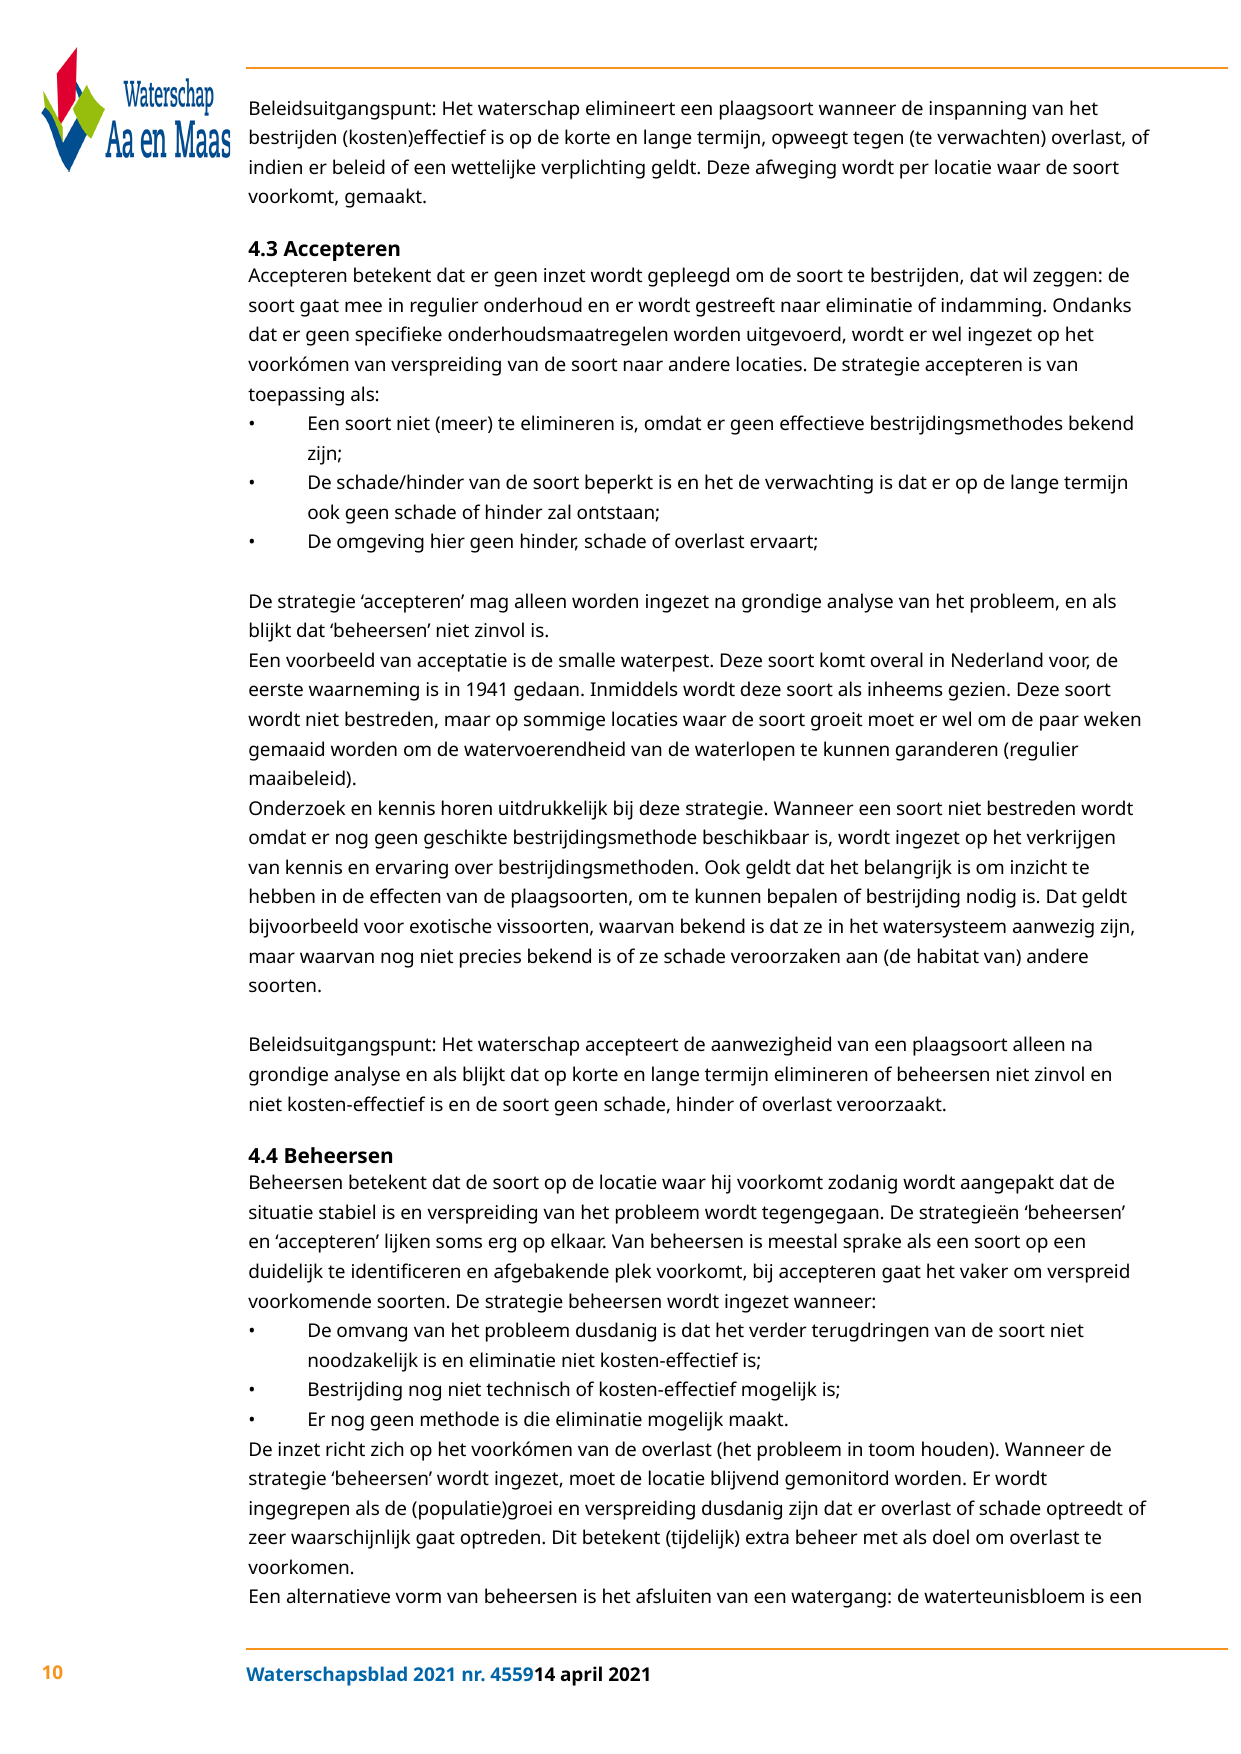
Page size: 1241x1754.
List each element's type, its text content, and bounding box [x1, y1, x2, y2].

text Een alternatieve vorm van beheersen is het afsluiten van een watergang: de waterteunisbloem is een [248, 1584, 1152, 1609]
text Beleidsuitgangspunt: Het waterschap accepteert de aanwezigheid van een plaagsoort alleen na grondige analyse en als blijkt dat op korte en lange termijn elimineren of beheersen niet zinvol en niet kosten-effectief is en de soort geen schade, hinder of overlast veroorzaakt. [248, 1032, 1152, 1116]
text Onderzoek en kennis horen uitdrukkelijk bij deze strategie. Wanneer een soort niet bestreden wordt omdat er nog geen geschikte bestrijdingsmethode beschikbaar is, wordt ingezet op het verkrijgen van kennis en ervaring over bestrijdingsmethoden. Ook geldt dat het belangrijk is om inzicht te hebben in de effecten van de plaagsoorten, om te kunnen bepalen of bestrijding nodig is. Dat geldt bijvoorbeeld voor exotische vissoorten, waarvan bekend is dat ze in het watersysteem aanwezig zijn, maar waarvan nog niet precies bekend is of ze schade veroorzaken aan (de habitat van) andere soorten. [248, 795, 1152, 998]
text 4.3 Accepteren [248, 234, 1152, 262]
picture [41, 47, 231, 172]
list De omvang van het probleem dusdanig is dat het verder terugdringen van de soort niet noodzakelijk is en eliminatie niet kosten-effectief is; [248, 1317, 1152, 1373]
text De inzet richt zich op het voorkómen van de overlast (het probleem in toom houden). Wanneer de strategie ‘beheersen’ wordt ingezet, moet de locatie blijvend gemonitord worden. Er wordt ingegrepen als de (populatie)groei en verspreiding dusdanig zijn dat er overlast of schade optreedt of zeer waarschijnlijk gaat optreden. Dit betekent (tijdelijk) extra beheer met als doel om overlast te voorkomen. [248, 1436, 1152, 1580]
list De omgeving hier geen hinder, schade of overlast ervaart; [248, 529, 1152, 554]
list Er nog geen methode is die eliminatie mogelijk maakt. [248, 1406, 1152, 1432]
text Een voorbeeld van acceptatie is de smalle waterpest. Deze soort komt overal in Nederland voor, de eerste waarneming is in 1941 gedaan. Inmiddels wordt deze soort als inheems gezien. Deze soort wordt niet bestreden, maar op sommige locaties waar de soort groeit moet er wel om de paar weken gemaaid worden om de watervoerendheid van de waterlopen te kunnen garanderen (regulier maaibeleid). [248, 647, 1152, 791]
text Beheersen betekent dat de soort op de locatie waar hij voorkomt zodanig wordt aangepakt dat de situatie stabiel is en verspreiding van het probleem wordt tegengegaan. De strategieën ‘beheersen’ en ‘accepteren’ lijken soms erg op elkaar. Van beheersen is meestal sprake als een soort op een duidelijk te identificeren en afgebakende plek voorkomt, bij accepteren gaat het vaker om verspreid voorkomende soorten. De strategie beheersen wordt ingezet wanneer: [248, 1169, 1152, 1314]
text Accepteren betekent dat er geen inzet wordt gepleegd om de soort te bestrijden, dat wil zeggen: de soort gaat mee in regulier onderhoud en er wordt gestreeft naar eliminatie of indamming. Ondanks dat er geen specifieke onderhoudsmaatregelen worden uitgevoerd, wordt er wel ingezet op het voorkómen van verspreiding van de soort naar andere locaties. De strategie accepteren is van toepassing als: [248, 262, 1152, 406]
list De schade/hinder van de soort beperkt is en het de verwachting is dat er op de lange termijn ook geen schade of hinder zal ontstaan; [248, 469, 1152, 525]
text 4.4 Beheersen [248, 1141, 1152, 1169]
list Een soort niet (meer) te elimineren is, omdat er geen effectieve bestrijdingsmethodes bekend zijn; [248, 410, 1152, 466]
text De strategie ‘accepteren’ mag alleen worden ingezet na grondige analyse van het probleem, en als blijkt dat ‘beheersen’ niet zinvol is. [248, 588, 1152, 643]
text Beleidsuitgangspunt: Het waterschap elimineert een plaagsoort wanneer de inspanning van het bestrijden (kosten)effectief is op de korte en lange termijn, opweegt tegen (te verwachten) overlast, of indien er beleid of een wettelijke verplichting geldt. Deze afweging wordt per locatie waar de soort voorkomt, gemaakt. [248, 95, 1152, 209]
list Bestrijding nog niet technisch of kosten-effectief mogelijk is; [248, 1377, 1152, 1402]
